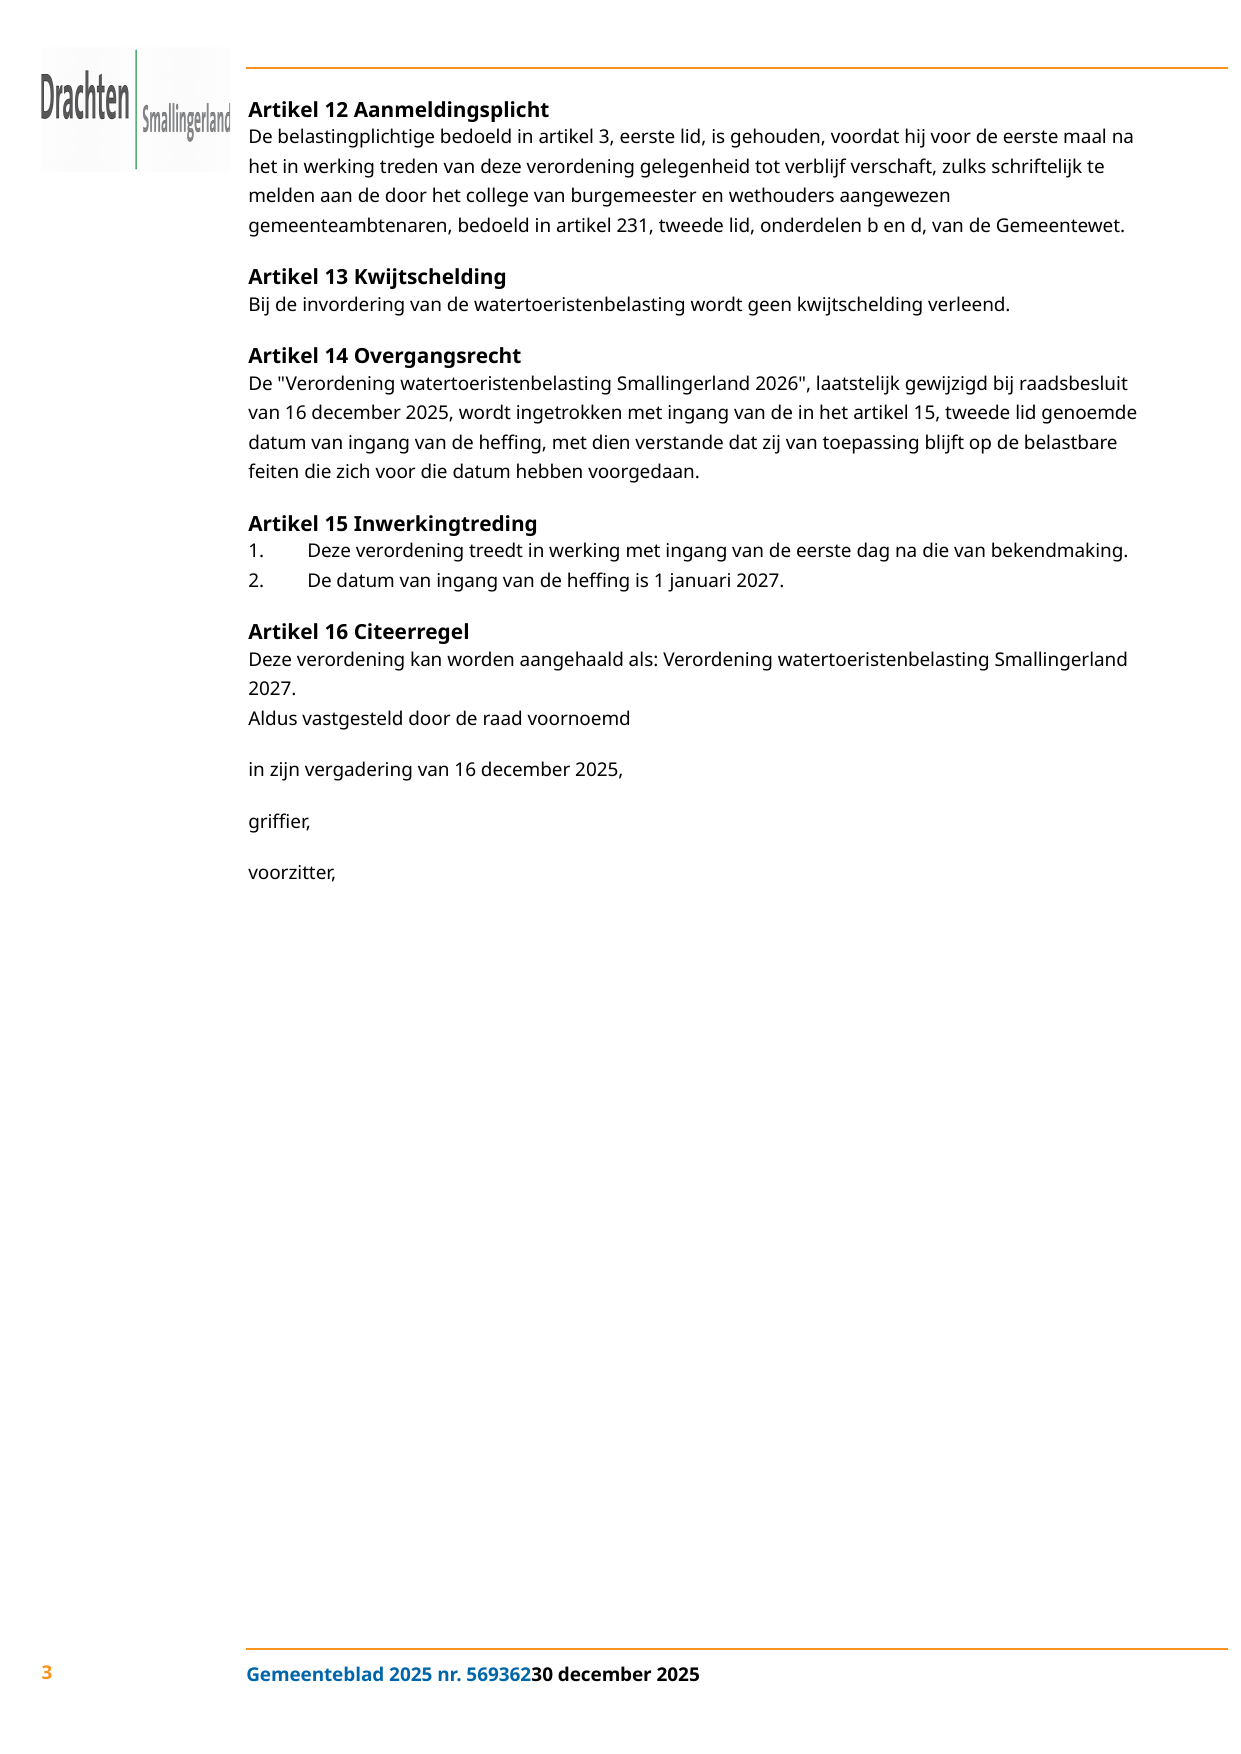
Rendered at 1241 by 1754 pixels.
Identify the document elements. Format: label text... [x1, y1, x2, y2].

text voorzitter, [248, 859, 1152, 885]
text Aldus vastgesteld door de raad voornoemd [248, 705, 1152, 731]
text Artikel 13 Kwijtschelding [248, 262, 1152, 291]
text Bij de invordering van de watertoeristenbelasting wordt geen kwijtschelding verleend. [248, 291, 1152, 317]
list De datum van ingang van de heffing is 1 januari 2027. [248, 567, 1152, 593]
text De "Verordening watertoeristenbelasting Smallingerland 2026", laatstelijk gewijzigd bij raadsbesluit van 16 december 2025, wordt ingetrokken met ingang van de in het artikel 15, tweede lid genoemde datum van ingang van de heffing, met dien verstande dat zij van toepassing blijft op de belastbare feiten die zich voor die datum hebben voorgedaan. [248, 370, 1152, 484]
text griffier, [248, 808, 1152, 833]
list Deze verordening treedt in werking met ingang van de eerste dag na die van bekendmaking. [248, 537, 1152, 563]
text Artikel 12 Aanmeldingsplicht [248, 95, 1152, 123]
text Artikel 14 Overgangsrecht [248, 341, 1152, 370]
text in zijn vergadering van 16 december 2025, [248, 756, 1152, 782]
text Deze verordening kan worden aangehaald als: Verordening watertoeristenbelasting Smallingerland 2027. [248, 646, 1152, 701]
text Artikel 16 Citeerregel [248, 617, 1152, 646]
text Artikel 15 Inwerkingtreding [248, 509, 1152, 537]
picture [41, 47, 231, 172]
text De belastingplichtige bedoeld in artikel 3, eerste lid, is gehouden, voordat hij voor de eerste maal na het in werking treden van deze verordening gelegenheid tot verblijf verschaft, zulks schriftelijk te melden aan de door het college van burgemeester en wethouders aangewezen gemeenteambtenaren, bedoeld in artikel 231, tweede lid, onderdelen b en d, van de Gemeentewet. [248, 123, 1152, 238]
